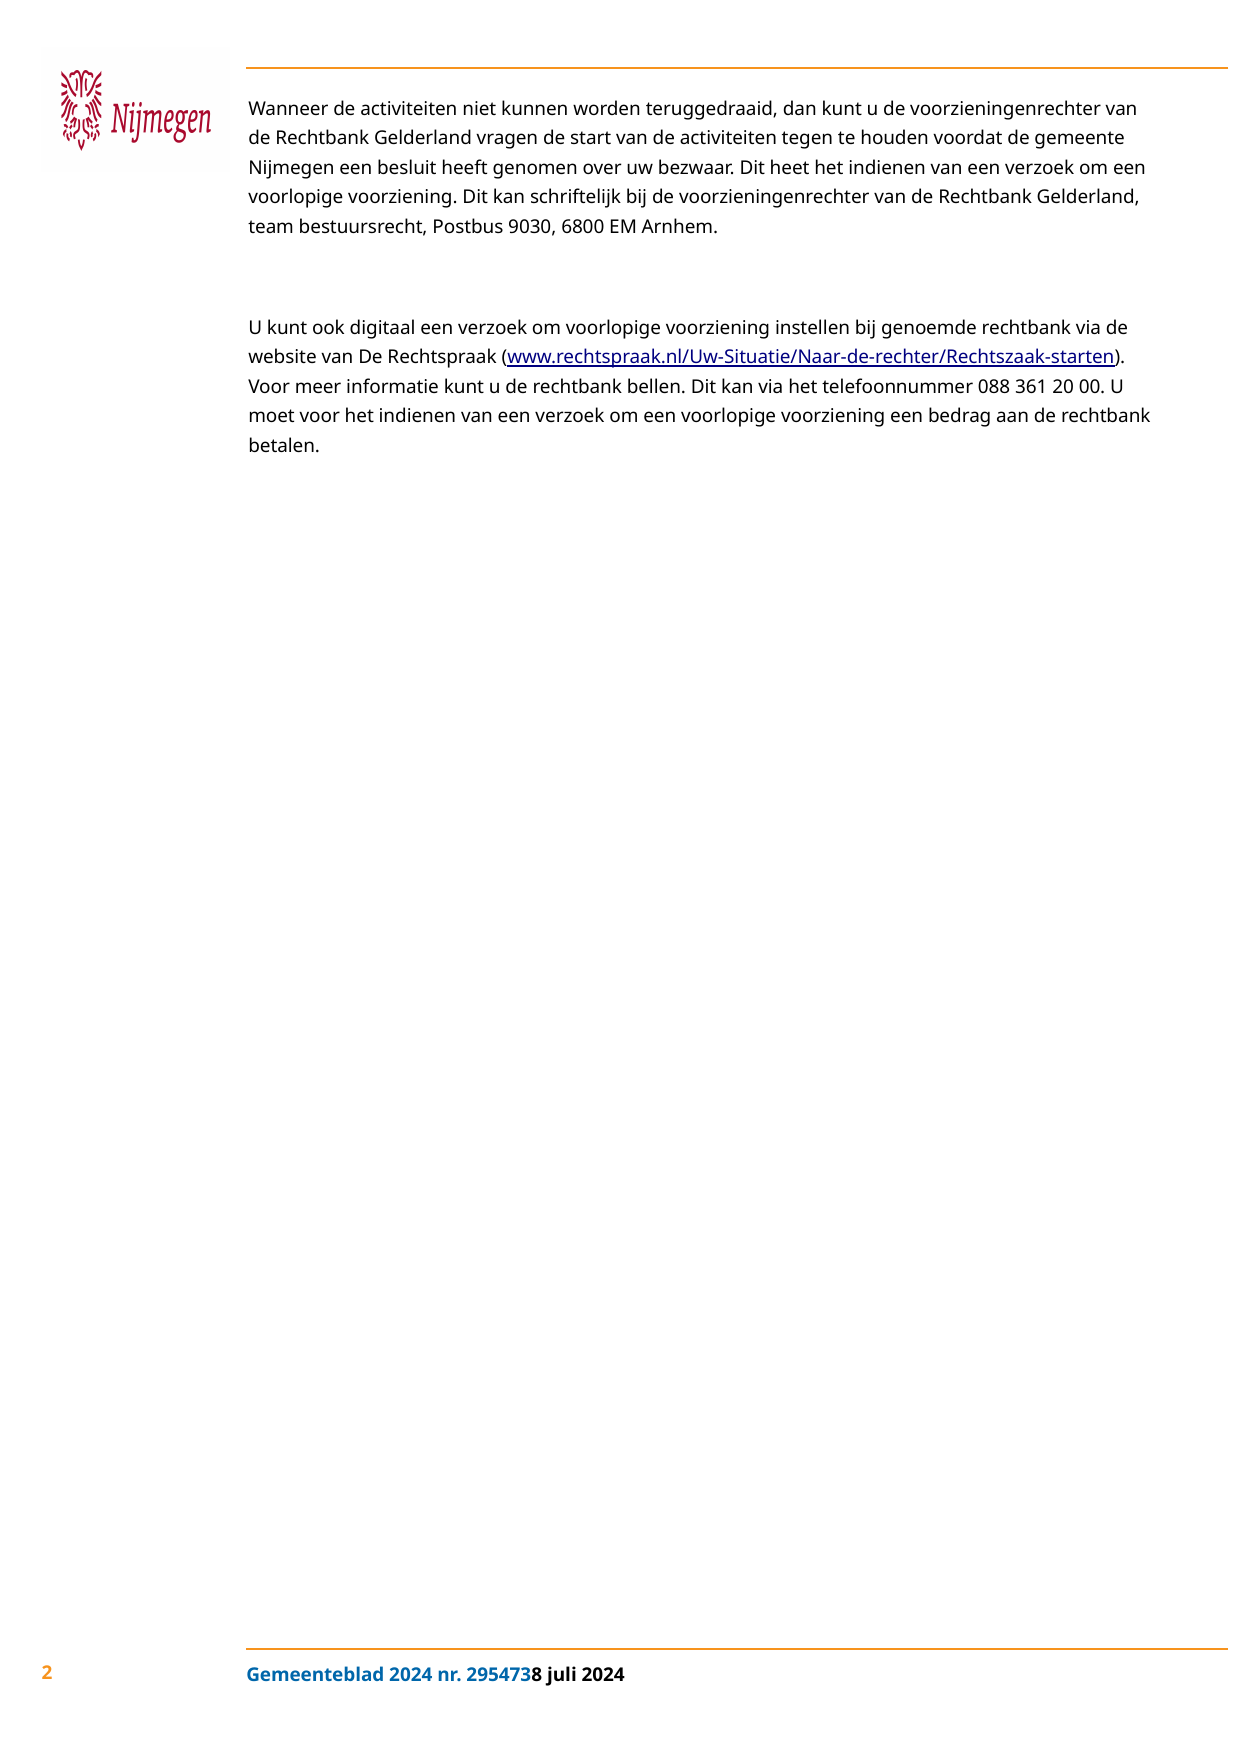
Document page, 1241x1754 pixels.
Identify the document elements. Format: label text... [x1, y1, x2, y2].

text U kunt ook digitaal een verzoek om voorlopige voorziening instellen bij genoemde rechtbank via de website van De Rechtspraak (www.rechtspraak.nl/Uw-Situatie/Naar-de-rechter/Rechtszaak-starten). Voor meer informatie kunt u de rechtbank bellen. Dit kan via het telefoonnummer 088 361 20 00. U moet voor het indienen van een verzoek om een voorlopige voorziening een bedrag aan de rechtbank betalen. [248, 314, 1152, 458]
text Wanneer de activiteiten niet kunnen worden teruggedraaid, dan kunt u de voorzieningenrechter van de Rechtbank Gelderland vragen de start van de activiteiten tegen te houden voordat de gemeente Nijmegen een besluit heeft genomen over uw bezwaar. Dit heet het indienen van een verzoek om een voorlopige voorziening. Dit kan schriftelijk bij de voorzieningenrechter van de Rechtbank Gelderland, team bestuursrecht, Postbus 9030, 6800 EM Arnhem. [248, 95, 1152, 239]
picture [41, 47, 231, 172]
